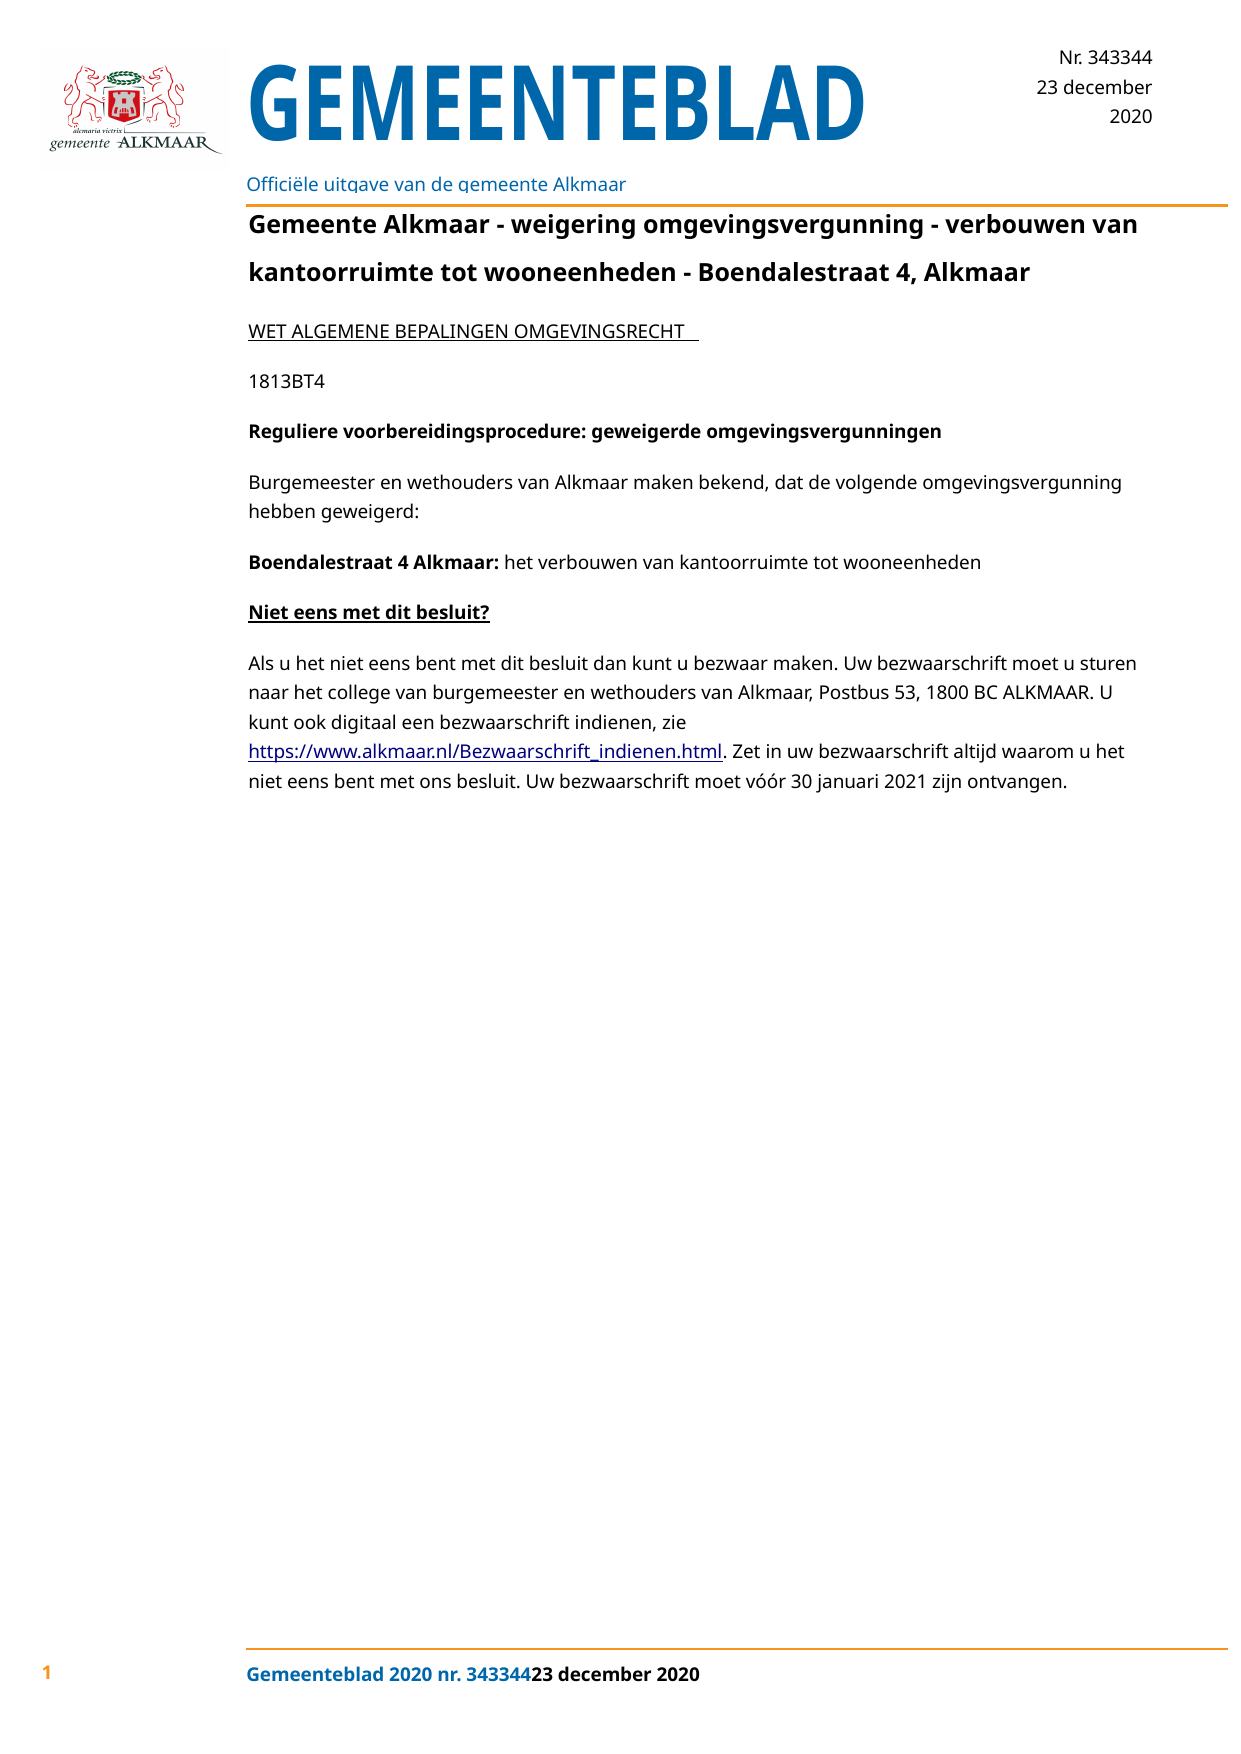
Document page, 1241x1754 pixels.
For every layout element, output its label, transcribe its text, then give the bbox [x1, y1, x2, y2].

text WET ALGEMENE BEPALINGEN OMGEVINGSRECHT [248, 318, 1152, 344]
text Reguliere voorbereidingsprocedure: geweigerde omgevingsvergunningen [248, 419, 1152, 444]
text Boendalestraat 4 Alkmaar: het verbouwen van kantoorruimte tot wooneenheden [248, 549, 1152, 575]
text 1813BT4 [248, 368, 1152, 394]
text Gemeente Alkmaar - weigering omgevingsvergunning - verbouwen van kantoorruimte tot wooneenheden - Boendalestraat 4, Alkmaar [248, 207, 1152, 288]
text Als u het niet eens bent met dit besluit dan kunt u bezwaar maken. Uw bezwaarschrift moet u sturen naar het college van burgemeester en wethouders van Alkmaar, Postbus 53, 1800 BC ALKMAAR. U kunt ook digitaal een bezwaarschrift indienen, zie https://www.alkmaar.nl/Bezwaarschrift_indienen.html. Zet in uw bezwaarschrift altijd waarom u het niet eens bent met ons besluit. Uw bezwaarschrift moet vóór 30 januari 2021 zijn ontvangen. [248, 650, 1152, 794]
text Niet eens met dit besluit? [248, 599, 1152, 625]
picture [41, 47, 231, 172]
text Burgemeester en wethouders van Alkmaar maken bekend, dat de volgende omgevingsvergunning hebben geweigerd: [248, 469, 1152, 524]
